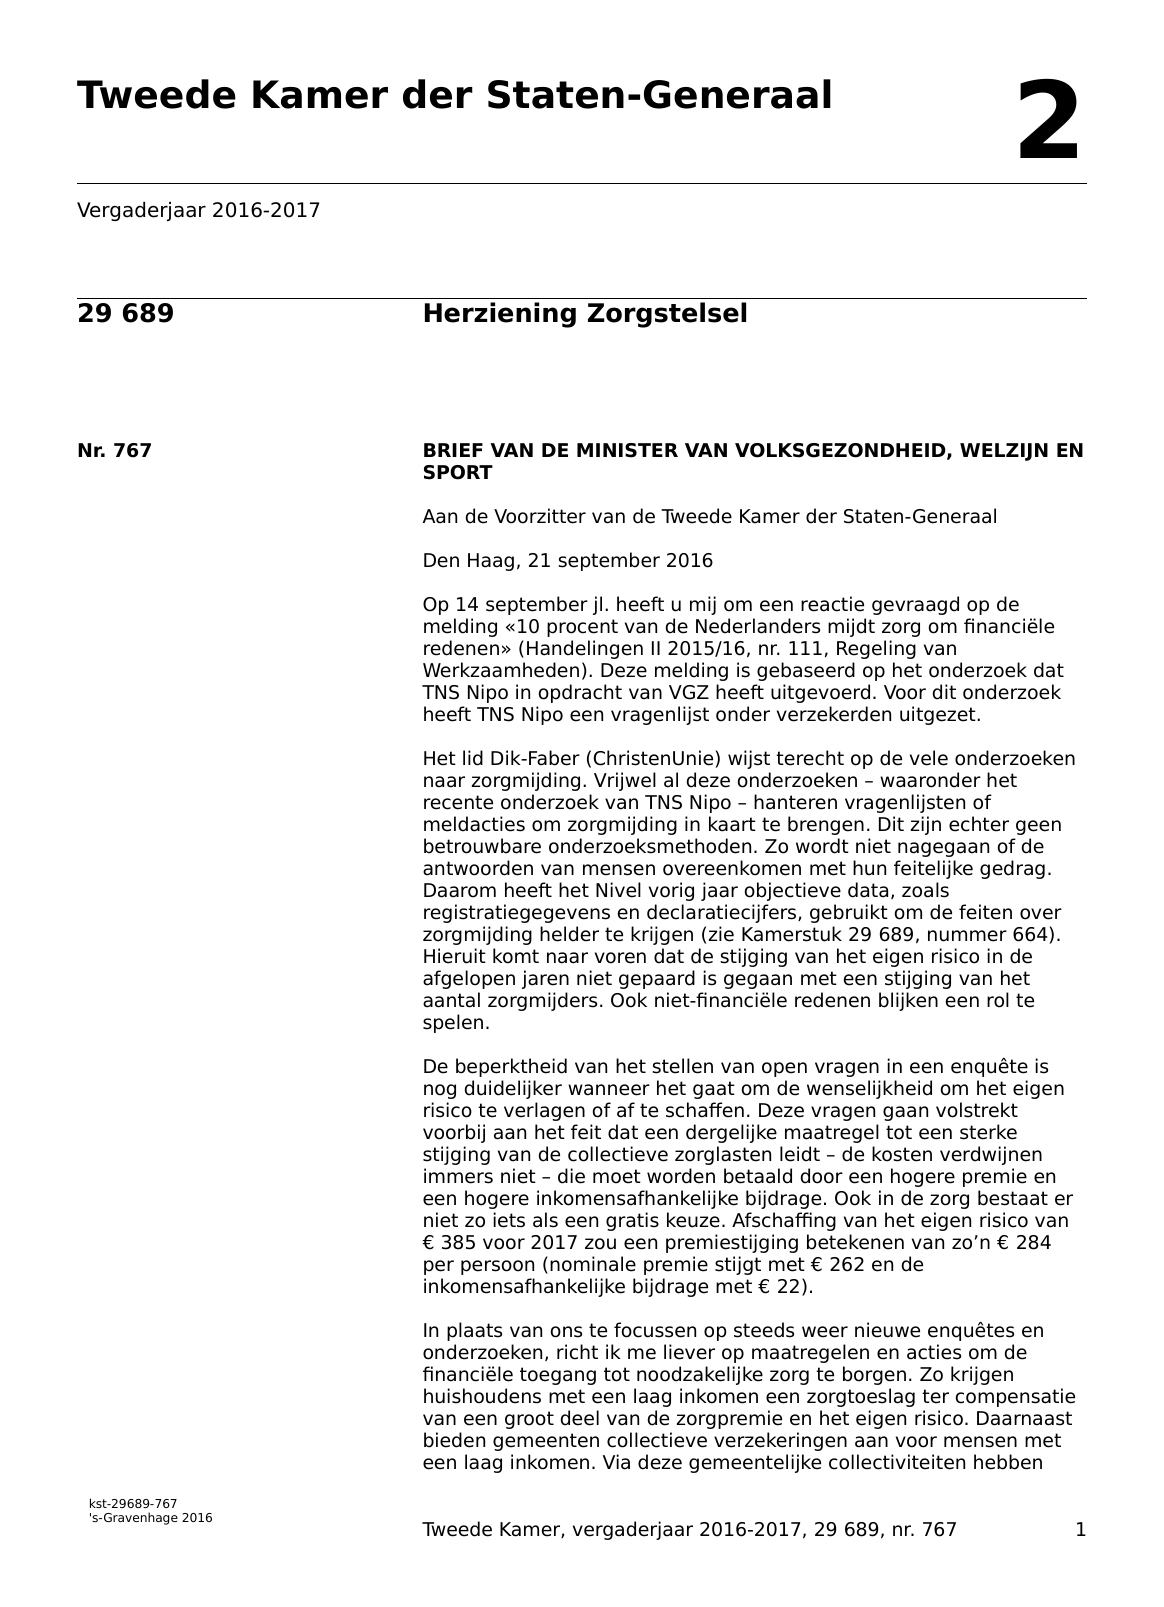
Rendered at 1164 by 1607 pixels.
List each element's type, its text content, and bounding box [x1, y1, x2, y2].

text De beperktheid van het stellen van open vragen in een enquête is nog duidelijker wanneer het gaat om de wenselijkheid om het eigen risico te verlagen of af te schaffen. Deze vragen gaan volstrekt voorbij aan het feit dat een dergelijke maatregel tot een sterke stijging van de collectieve zorglasten leidt – de kosten verdwijnen immers niet – die moet worden betaald door een hogere premie en een hogere inkomensafhankelijke bijdrage. Ook in de zorg bestaat er niet zo iets als een gratis keuze. Afschaffing van het eigen risico van € 385 voor 2017 zou een premiestijging betekenen van zo’n € 284 per persoon (nominale premie stijgt met € 262 en de inkomensafhankelijke bijdrage met € 22). [422, 1056, 1087, 1298]
text Daarom heeft het Nivel vorig jaar objectieve data, zoals registratiegegevens en declaratiecijfers, gebruikt om de feiten over zorgmijding helder te krijgen (zie Kamerstuk 29 689, nummer 664). Hieruit komt naar voren dat de stijging van het eigen risico in de afgelopen jaren niet gepaard is gegaan met een stijging van het aantal zorgmijders. Ook niet-financiële redenen blijken een rol te spelen. [422, 880, 1087, 1034]
text 's-Gravenhage 2016 [88, 1511, 323, 1525]
subtitle Nr. 767 BRIEF VAN DE MINISTER VAN VOLKSGEZONDHEID, WELZIJN EN SPORT [77, 440, 1087, 484]
table_header Tweede Kamer der Staten-Generaal [77, 59, 886, 183]
text Op 14 september jl. heeft u mij om een reactie gevraagd op de melding «10 procent van de Nederlanders mijdt zorg om financiële redenen» (Handelingen II 2015/16, nr. 111, Regeling van Werkzaamheden). Deze melding is gebaseerd op het onderzoek dat TNS Nipo in opdracht van VGZ heeft uitgevoerd. Voor dit onderzoek heeft TNS Nipo een vragenlijst onder verzekerden uitgezet. [422, 594, 1087, 726]
text Aan de Voorzitter van de Tweede Kamer der Staten-Generaal [422, 506, 1087, 528]
table_header 2 [886, 59, 1087, 183]
text Het lid Dik-Faber (ChristenUnie) wijst terecht op de vele onderzoeken naar zorgmijding. Vrijwel al deze onderzoeken – waaronder het recente onderzoek van TNS Nipo – hanteren vragenlijsten of meldacties om zorgmijding in kaart te brengen. Dit zijn echter geen betrouwbare onderzoeksmethoden. Zo wordt niet nagegaan of de antwoorden van mensen overeenkomen met hun feitelijke gedrag. [422, 748, 1087, 880]
text Den Haag, 21 september 2016 [422, 550, 1087, 572]
text In plaats van ons te focussen op steeds weer nieuwe enquêtes en onderzoeken, richt ik me liever op maatregelen en acties om de financiële toegang tot noodzakelijke zorg te borgen. Zo krijgen huishoudens met een laag inkomen een zorgtoeslag ter compensatie van een groot deel van de zorgpremie en het eigen risico. Daarnaast bieden gemeenten collectieve verzekeringen aan voor mensen met een laag inkomen. Via deze gemeentelijke collectiviteiten hebben [422, 1320, 1087, 1474]
text kst-29689-767 [88, 1497, 323, 1511]
table_cell Vergaderjaar 2016-2017 [77, 184, 1087, 298]
subtitle 29 689 Herziening Zorgstelsel [77, 299, 1087, 329]
